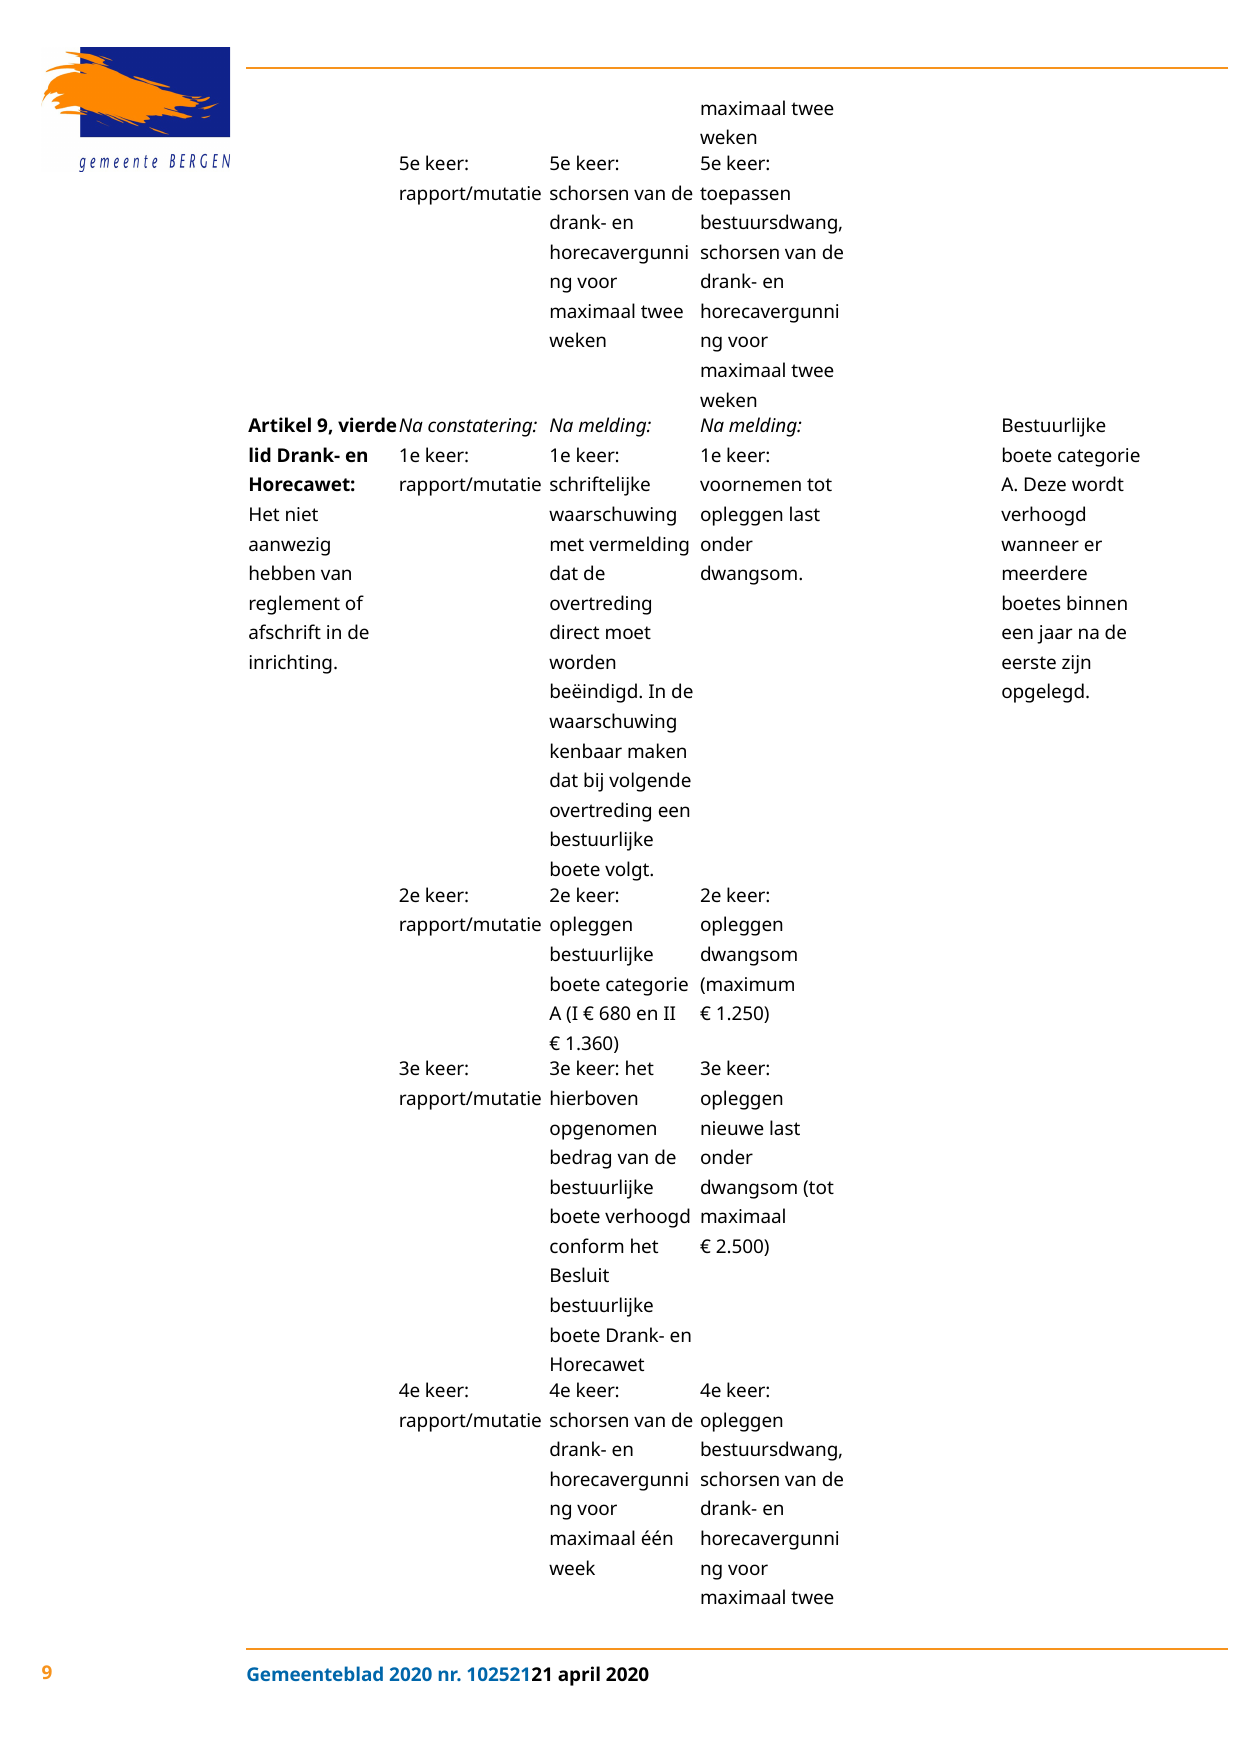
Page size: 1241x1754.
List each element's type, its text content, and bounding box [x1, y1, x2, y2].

table_cell Na constatering: 1e keer: rapport/mutatie [399, 413, 549, 882]
table_cell 4e keer: rapport/mutatie [399, 1377, 549, 1610]
table_cell Bestuurlijke boete categorie A. Deze wordt verhoogd wanneer er meerdere boetes binnen een jaar na de eerste zijn opgelegd. [1001, 413, 1152, 1610]
table_cell 3e keer: rapport/mutatie [399, 1056, 549, 1377]
table_cell maximaal twee weken [700, 95, 850, 150]
table_cell Na melding: 1e keer: schriftelijke waarschuwing met vermelding dat de overtreding direct moet worden beëindigd. In de waarschuwing kenbaar maken dat bij volgende overtreding een bestuurlijke boete volgt. [549, 413, 700, 882]
table_cell 4e keer: schorsen van de drank- en horecavergunning voor maximaal één week [549, 1377, 700, 1610]
picture [41, 47, 231, 172]
table_cell 5e keer: toepassen bestuursdwang, schorsen van de drank- en horecavergunning voor maximaal twee weken [700, 150, 850, 412]
table_cell [248, 95, 398, 412]
table_cell 2e keer: opleggen dwangsom (maximum € 1.250) [700, 882, 850, 1056]
table_cell [399, 95, 549, 150]
table_cell [850, 95, 1001, 150]
table_cell Na melding: 1e keer: voornemen tot opleggen last onder dwangsom. [700, 413, 850, 882]
table_cell Artikel 9, vierde lid Drank- en Horecawet: Het niet aanwezig hebben van reglement of afschrift in de inrichting. [248, 413, 398, 1610]
table_cell 4e keer: opleggen bestuursdwang, schorsen van de drank- en horecavergunning voor maximaal twee [700, 1377, 850, 1610]
table_cell 3e keer: het hierboven opgenomen bedrag van de bestuurlijke boete verhoogd conform het Besluit bestuurlijke boete Drank- en Horecawet [549, 1056, 700, 1377]
table_cell [850, 150, 1001, 412]
table_cell [850, 1377, 1001, 1610]
table_cell 5e keer: rapport/mutatie [399, 150, 549, 412]
table_cell [850, 882, 1001, 1056]
table_cell [850, 413, 1001, 882]
table_cell [850, 1056, 1001, 1377]
table_cell 2e keer: opleggen bestuurlijke boete categorie A (I € 680 en II € 1.360) [549, 882, 700, 1056]
table_cell 5e keer: schorsen van de drank- en horecavergunning voor maximaal twee weken [549, 150, 700, 412]
table_cell 2e keer: rapport/mutatie [399, 882, 549, 1056]
table_cell [549, 95, 700, 150]
table_cell [1001, 95, 1152, 412]
table_cell 3e keer: opleggen nieuwe last onder dwangsom (tot maximaal € 2.500) [700, 1056, 850, 1377]
